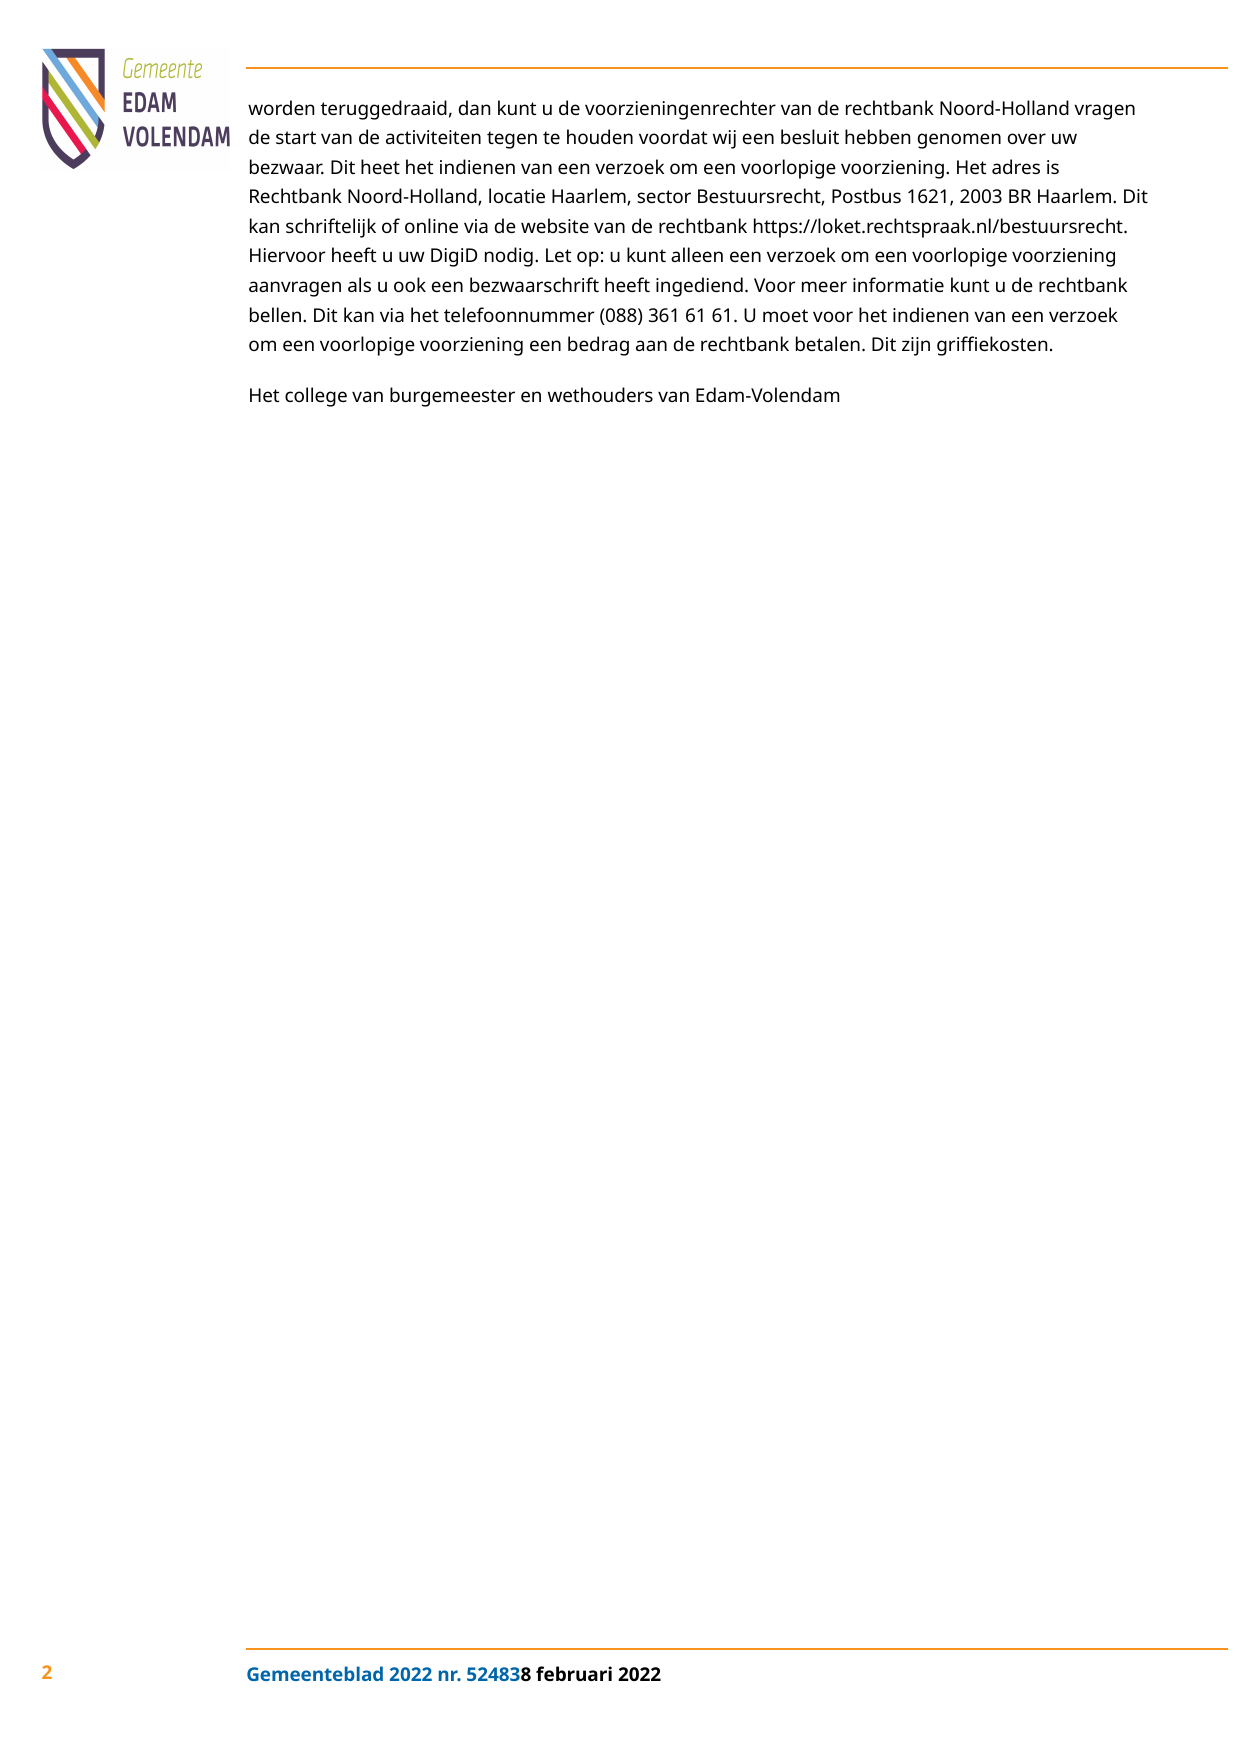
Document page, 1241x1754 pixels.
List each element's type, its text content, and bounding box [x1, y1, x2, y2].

text worden teruggedraaid, dan kunt u de voorzieningenrechter van de rechtbank Noord-Holland vragen de start van de activiteiten tegen te houden voordat wij een besluit hebben genomen over uw bezwaar. Dit heet het indienen van een verzoek om een voorlopige voorziening. Het adres is Rechtbank Noord-Holland, locatie Haarlem, sector Bestuursrecht, Postbus 1621, 2003 BR Haarlem. Dit kan schriftelijk of online via de website van de rechtbank https://loket.rechtspraak.nl/bestuursrecht. Hiervoor heeft u uw DigiD nodig. Let op: u kunt alleen een verzoek om een voorlopige voorziening aanvragen als u ook een bezwaarschrift heeft ingediend. Voor meer informatie kunt u de rechtbank bellen. Dit kan via het telefoonnummer (088) 361 61 61. U moet voor het indienen van een verzoek om een voorlopige voorziening een bedrag aan de rechtbank betalen. Dit zijn griffiekosten. [248, 95, 1152, 357]
picture [41, 47, 231, 172]
text Het college van burgemeester en wethouders van Edam-Volendam [248, 382, 1152, 408]
